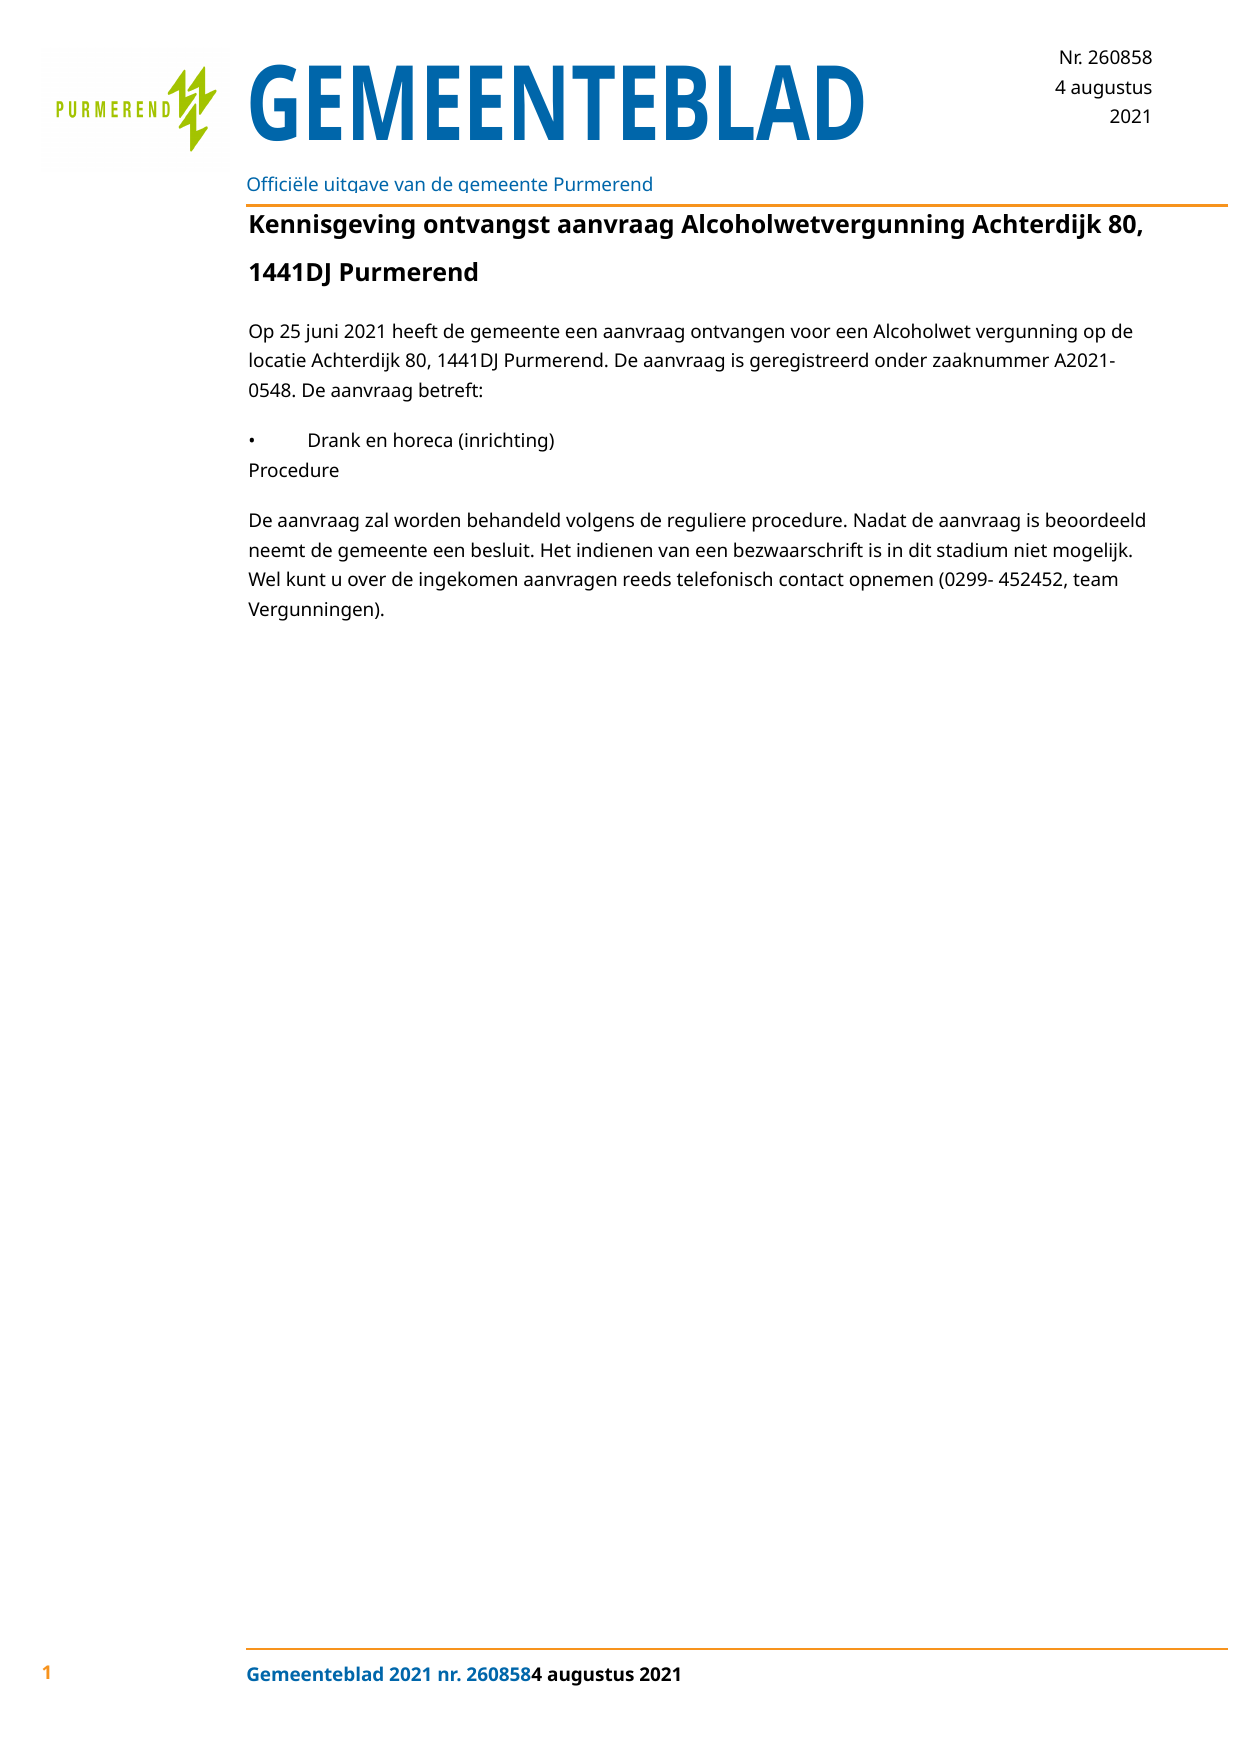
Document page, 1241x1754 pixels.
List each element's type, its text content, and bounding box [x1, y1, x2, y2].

text Procedure [248, 457, 1152, 483]
list Drank en horeca (inrichting) [248, 427, 1152, 453]
text Op 25 juni 2021 heeft de gemeente een aanvraag ontvangen voor een Alcoholwet vergunning op de locatie Achterdijk 80, 1441DJ Purmerend. De aanvraag is geregistreerd onder zaaknummer A2021-0548. De aanvraag betreft: [248, 318, 1152, 403]
text Kennisgeving ontvangst aanvraag Alcoholwetvergunning Achterdijk 80, 1441DJ Purmerend [248, 207, 1152, 288]
text De aanvraag zal worden behandeld volgens de reguliere procedure. Nadat de aanvraag is beoordeeld neemt de gemeente een besluit. Het indienen van een bezwaarschrift is in dit stadium niet mogelijk. Wel kunt u over de ingekomen aanvragen reeds telefonisch contact opnemen (0299- 452452, team Vergunningen). [248, 507, 1152, 622]
picture [41, 47, 231, 172]
